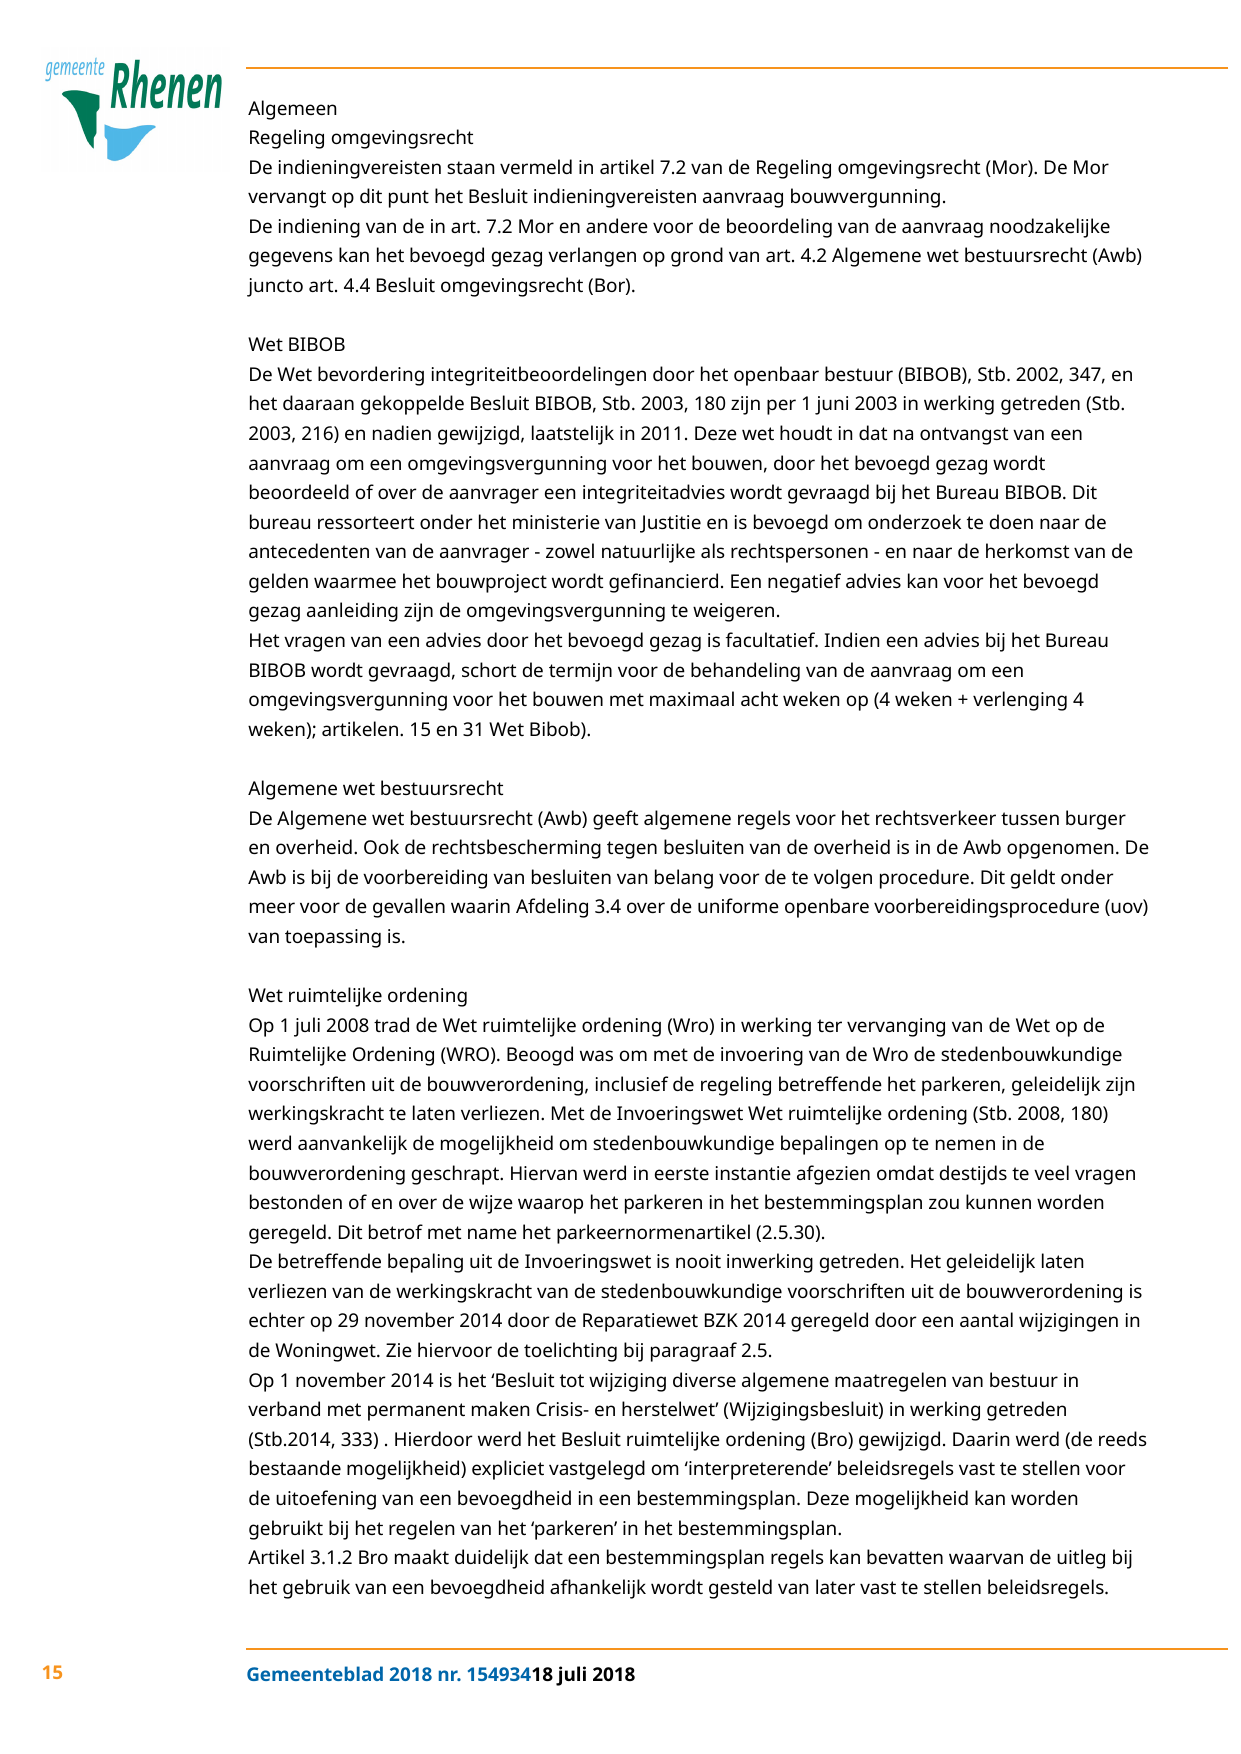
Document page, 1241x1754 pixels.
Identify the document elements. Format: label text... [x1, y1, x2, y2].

text De indieningvereisten staan vermeld in artikel 7.2 van de Regeling omgevingsrecht (Mor). De Mor vervangt op dit punt het Besluit indieningvereisten aanvraag bouwvergunning. [248, 154, 1152, 209]
text Artikel 3.1.2 Bro maakt duidelijk dat een bestemmingsplan regels kan bevatten waarvan de uitleg bij het gebruik van een bevoegdheid afhankelijk wordt gesteld van later vast te stellen beleidsregels. [248, 1544, 1152, 1600]
text Regeling omgevingsrecht [248, 124, 1152, 150]
text Algemene wet bestuursrecht [248, 775, 1152, 801]
text Algemeen [248, 95, 1152, 121]
text De Wet bevordering integriteitbeoordelingen door het openbaar bestuur (BIBOB), Stb. 2002, 347, en het daaraan gekoppelde Besluit BIBOB, Stb. 2003, 180 zijn per 1 juni 2003 in werking getreden (Stb. 2003, 216) en nadien gewijzigd, laatstelijk in 2011. Deze wet houdt in dat na ontvangst van een aanvraag om een omgevingsvergunning voor het bouwen, door het bevoegd gezag wordt beoordeeld of over de aanvrager een integriteitadvies wordt gevraagd bij het Bureau BIBOB. Dit bureau ressorteert onder het ministerie van Justitie en is bevoegd om onderzoek te doen naar de antecedenten van de aanvrager - zowel natuurlijke als rechtspersonen - en naar de herkomst van de gelden waarmee het bouwproject wordt gefinancierd. Een negatief advies kan voor het bevoegd gezag aanleiding zijn de omgevingsvergunning te weigeren. [248, 361, 1152, 623]
text Op 1 juli 2008 trad de Wet ruimtelijke ordening (Wro) in werking ter vervanging van de Wet op de Ruimtelijke Ordening (WRO). Beoogd was om met de invoering van de Wro de stedenbouwkundige voorschriften uit de bouwverordening, inclusief de regeling betreffende het parkeren, geleidelijk zijn werkingskracht te laten verliezen. Met de Invoeringswet Wet ruimtelijke ordening (Stb. 2008, 180) werd aanvankelijk de mogelijkheid om stedenbouwkundige bepalingen op te nemen in de bouwverordening geschrapt. Hiervan werd in eerste instantie afgezien omdat destijds te veel vragen bestonden of en over de wijze waarop het parkeren in het bestemmingsplan zou kunnen worden geregeld. Dit betrof met name het parkeernormenartikel (2.5.30). [248, 1012, 1152, 1245]
text De Algemene wet bestuursrecht (Awb) geeft algemene regels voor het rechtsverkeer tussen burger en overheid. Ook de rechtsbescherming tegen besluiten van de overheid is in de Awb opgenomen. De Awb is bij de voorbereiding van besluiten van belang voor de te volgen procedure. Dit geldt onder meer voor de gevallen waarin Afdeling 3.4 over de uniforme openbare voorbereidingsprocedure (uov) van toepassing is. [248, 805, 1152, 949]
text Het vragen van een advies door het bevoegd gezag is facultatief. Indien een advies bij het Bureau BIBOB wordt gevraagd, schort de termijn voor de behandeling van de aanvraag om een omgevingsvergunning voor het bouwen met maximaal acht weken op (4 weken + verlenging 4 weken); artikelen. 15 en 31 Wet Bibob). [248, 627, 1152, 742]
picture [41, 47, 231, 172]
text Op 1 november 2014 is het ‘Besluit tot wijziging diverse algemene maatregelen van bestuur in verband met permanent maken Crisis- en herstelwet’ (Wijzigingsbesluit) in werking getreden (Stb.2014, 333) . Hierdoor werd het Besluit ruimtelijke ordening (Bro) gewijzigd. Daarin werd (de reeds bestaande mogelijkheid) expliciet vastgelegd om ‘interpreterende’ beleidsregels vast te stellen voor de uitoefening van een bevoegdheid in een bestemmingsplan. Deze mogelijkheid kan worden gebruikt bij het regelen van het ‘parkeren’ in het bestemmingsplan. [248, 1367, 1152, 1541]
text Wet ruimtelijke ordening [248, 982, 1152, 1008]
text De betreffende bepaling uit de Invoeringswet is nooit inwerking getreden. Het geleidelijk laten verliezen van de werkingskracht van de stedenbouwkundige voorschriften uit de bouwverordening is echter op 29 november 2014 door de Reparatiewet BZK 2014 geregeld door een aantal wijzigingen in de Woningwet. Zie hiervoor de toelichting bij paragraaf 2.5. [248, 1248, 1152, 1363]
text De indiening van de in art. 7.2 Mor en andere voor de beoordeling van de aanvraag noodzakelijke gegevens kan het bevoegd gezag verlangen op grond van art. 4.2 Algemene wet bestuursrecht (Awb) juncto art. 4.4 Besluit omgevingsrecht (Bor). [248, 213, 1152, 298]
text Wet BIBOB [248, 331, 1152, 357]
